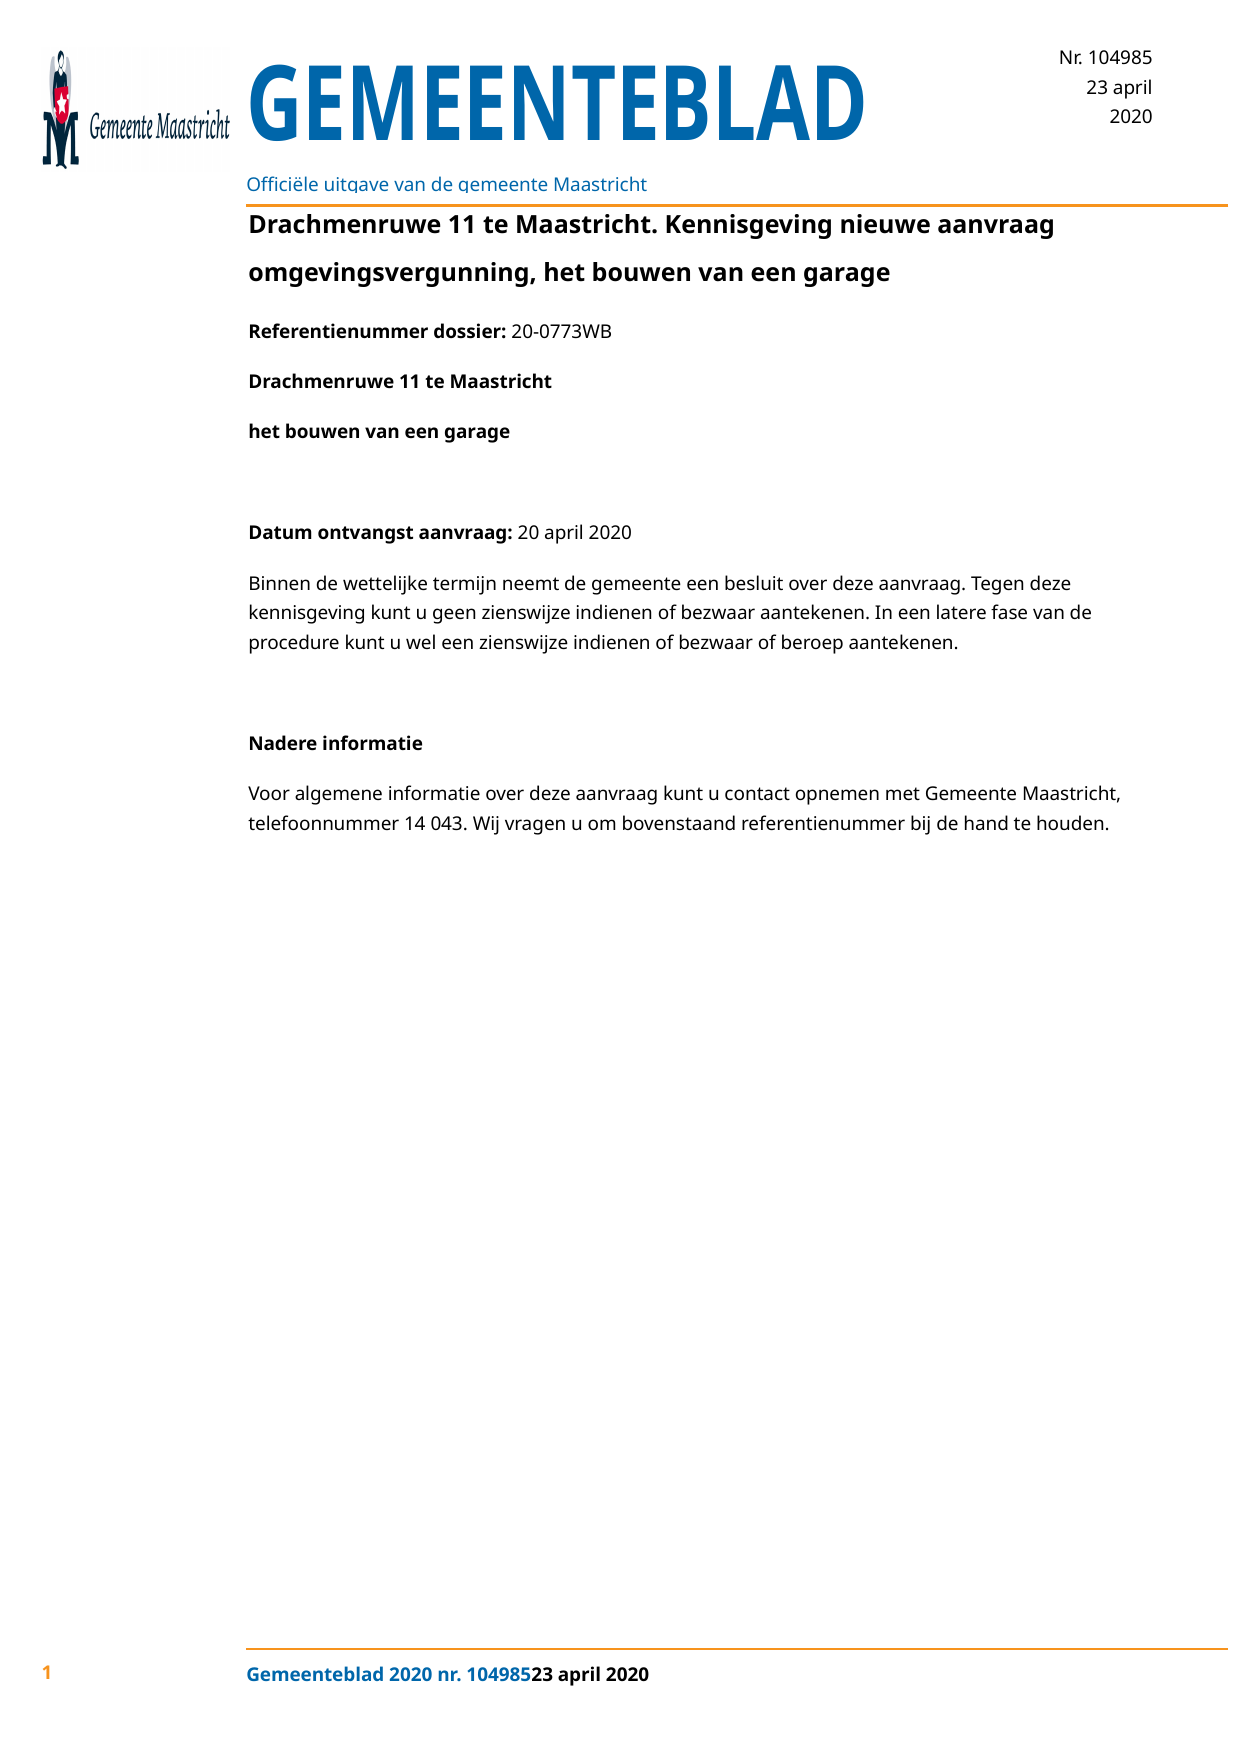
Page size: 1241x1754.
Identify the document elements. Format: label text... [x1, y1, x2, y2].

text het bouwen van een garage [248, 419, 1152, 444]
text Drachmenruwe 11 te Maastricht [248, 368, 1152, 394]
text Voor algemene informatie over deze aanvraag kunt u contact opnemen met Gemeente Maastricht, telefoonnummer 14 043. Wij vragen u om bovenstaand referentienummer bij de hand te houden. [248, 780, 1152, 836]
picture [41, 47, 231, 172]
text Drachmenruwe 11 te Maastricht. Kennisgeving nieuwe aanvraag omgevingsvergunning, het bouwen van een garage [248, 207, 1152, 288]
text Binnen de wettelijke termijn neemt de gemeente een besluit over deze aanvraag. Tegen deze kennisgeving kunt u geen zienswijze indienen of bezwaar aantekenen. In een latere fase van de procedure kunt u wel een zienswijze indienen of bezwaar of beroep aantekenen. [248, 570, 1152, 655]
text Referentienummer dossier: 20-0773WB [248, 318, 1152, 344]
text Datum ontvangst aanvraag: 20 april 2020 [248, 519, 1152, 545]
text Nadere informatie [248, 730, 1152, 756]
